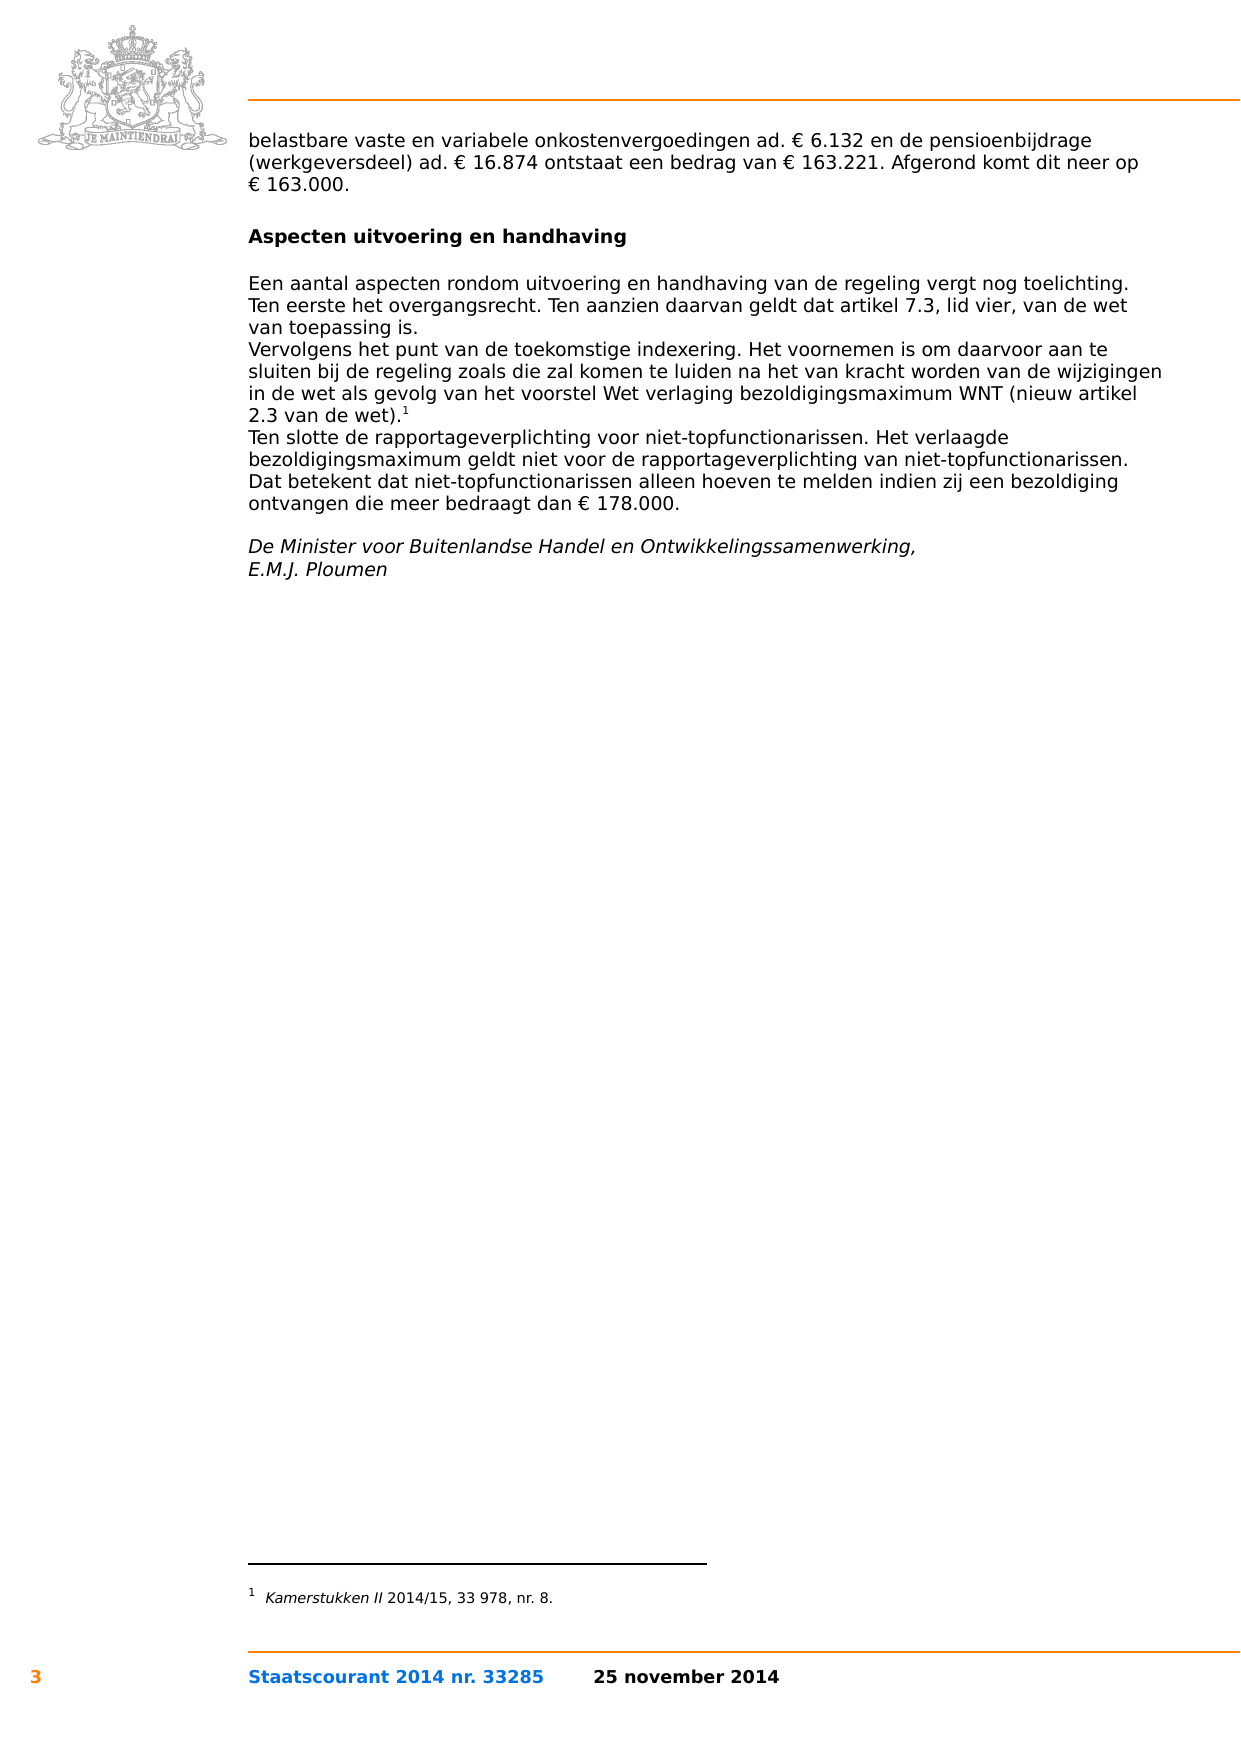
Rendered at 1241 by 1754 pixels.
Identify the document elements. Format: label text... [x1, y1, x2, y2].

text Vervolgens het punt van de toekomstige indexering. Het voornemen is om daarvoor aan te sluiten bij de regeling zoals die zal komen te luiden na het van kracht worden van de wijzigingen in de wet als gevolg van het voorstel Wet verlaging bezoldigingsmaximum WNT (nieuw artikel 2.3 van de wet). [248, 339, 1163, 427]
text Ten eerste het overgangsrecht. Ten aanzien daarvan geldt dat artikel 7.3, lid vier, van de wet van toepassing is. [248, 295, 1163, 339]
text Kamerstukken II 2014/15, 33 978, nr. 8. [248, 1586, 1163, 1608]
text Ten slotte de rapportageverplichting voor niet-topfunctionarissen. Het verlaagde bezoldigingsmaximum geldt niet voor de rapportageverplichting van niet-topfunctionarissen. Dat betekent dat niet-topfunctionarissen alleen hoeven te melden indien zij een bezoldiging ontvangen die meer bedraagt dan € 178.000. [248, 427, 1163, 514]
subtitle Aspecten uitvoering en handhaving [248, 226, 1163, 248]
text Een aantal aspecten rondom uitvoering en handhaving van de regeling vergt nog toelichting. [248, 273, 1163, 295]
picture [38, 25, 227, 150]
text De Minister voor Buitenlandse Handel en Ontwikkelingssamenwerking, E.M.J. Ploumen [248, 536, 1163, 580]
text belastbare vaste en variabele onkostenvergoedingen ad. € 6.132 en de pensioenbijdrage (werkgeversdeel) ad. € 16.874 ontstaat een bedrag van € 163.221. Afgerond komt dit neer op € 163.000. [248, 130, 1163, 196]
